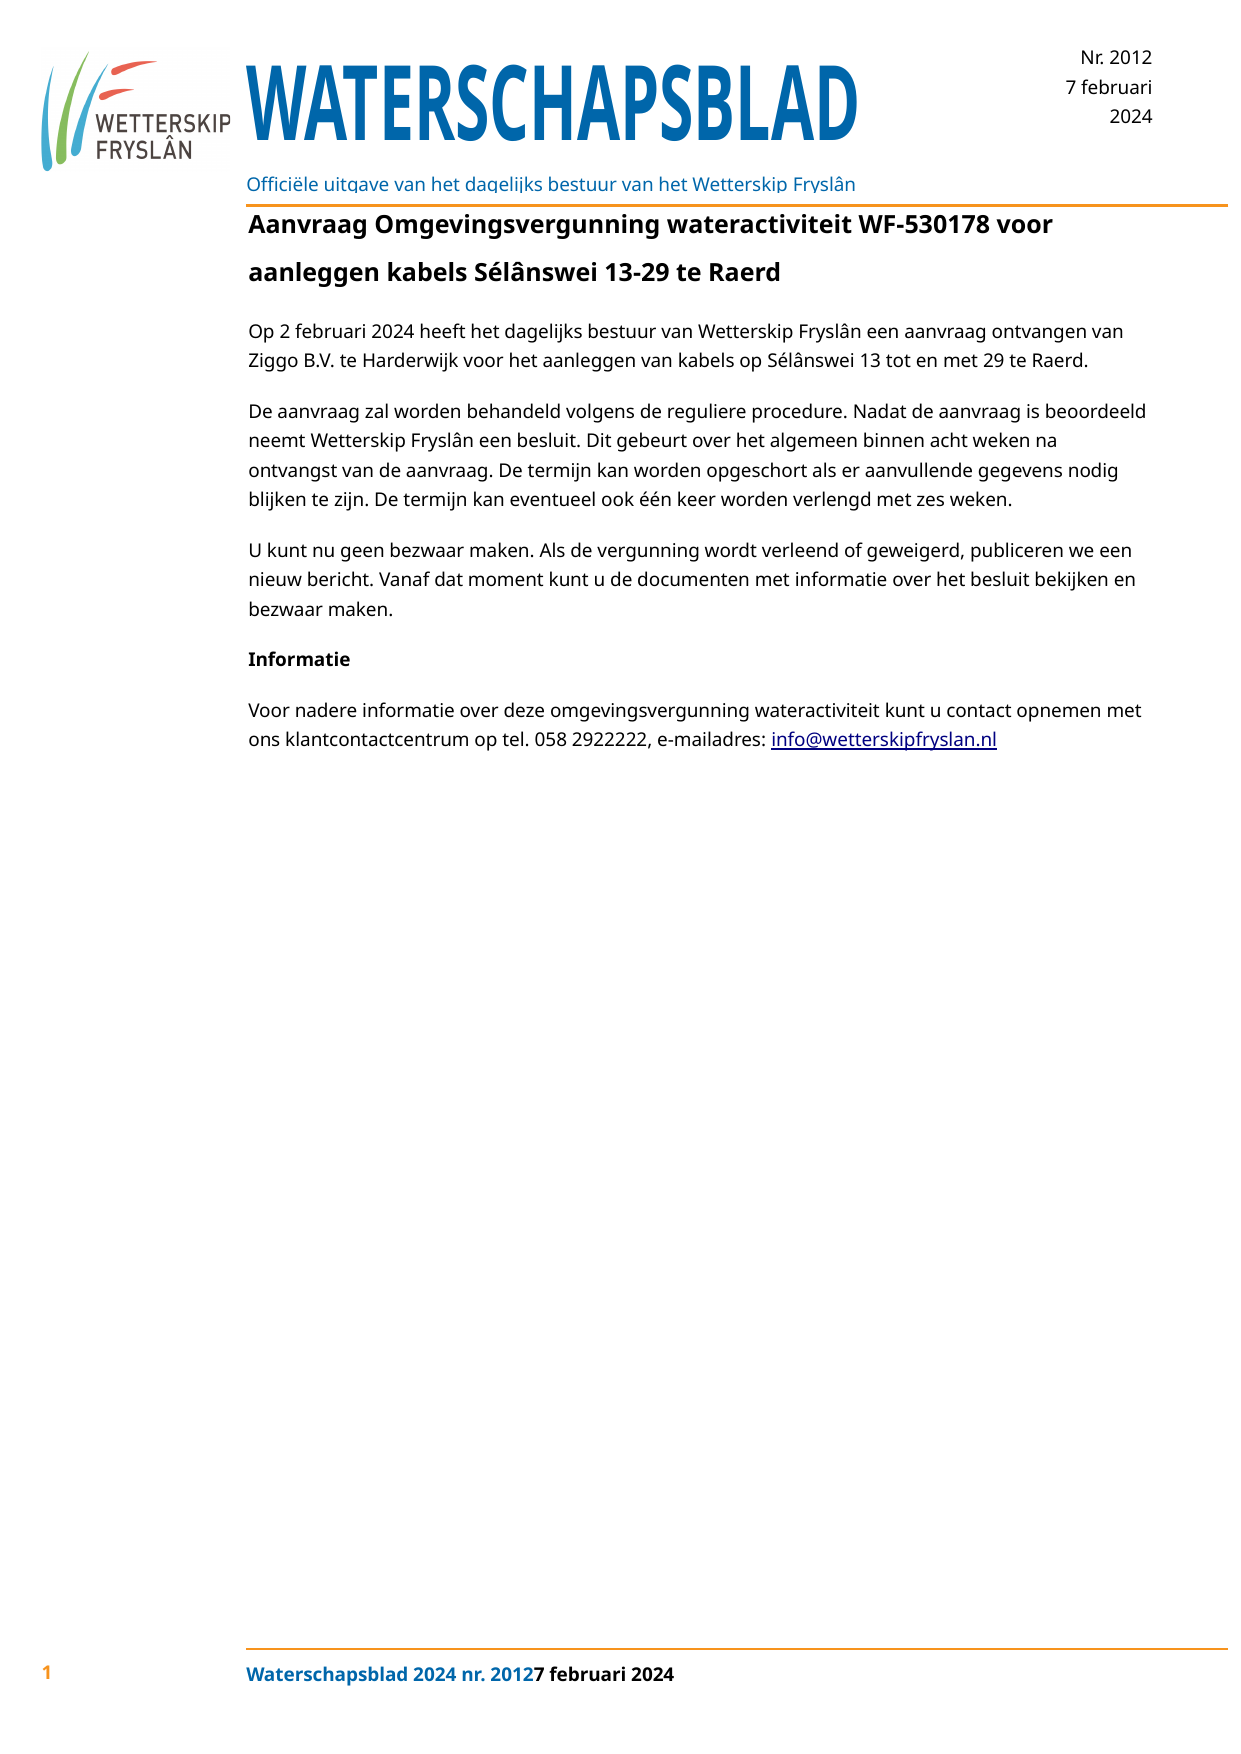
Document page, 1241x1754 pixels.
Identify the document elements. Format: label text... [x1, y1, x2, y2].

text Voor nadere informatie over deze omgevingsvergunning wateractiviteit kunt u contact opnemen met ons klantcontactcentrum op tel. 058 2922222, e-mailadres: info@wetterskipfryslan.nl [248, 697, 1152, 752]
picture [41, 47, 231, 172]
text Aanvraag Omgevingsvergunning wateractiviteit WF-530178 voor aanleggen kabels Sélânswei 13-29 te Raerd [248, 207, 1152, 288]
text De aanvraag zal worden behandeld volgens de reguliere procedure. Nadat de aanvraag is beoordeeld neemt Wetterskip Fryslân een besluit. Dit gebeurt over het algemeen binnen acht weken na ontvangst van de aanvraag. De termijn kan worden opgeschort als er aanvullende gegevens nodig blijken te zijn. De termijn kan eventueel ook één keer worden verlengd met zes weken. [248, 398, 1152, 512]
text Op 2 februari 2024 heeft het dagelijks bestuur van Wetterskip Fryslân een aanvraag ontvangen van Ziggo B.V. te Harderwijk voor het aanleggen van kabels op Sélânswei 13 tot en met 29 te Raerd. [248, 318, 1152, 373]
text Informatie [248, 647, 1152, 672]
text U kunt nu geen bezwaar maken. Als de vergunning wordt verleend of geweigerd, publiceren we een nieuw bericht. Vanaf dat moment kunt u de documenten met informatie over het besluit bekijken en bezwaar maken. [248, 537, 1152, 622]
